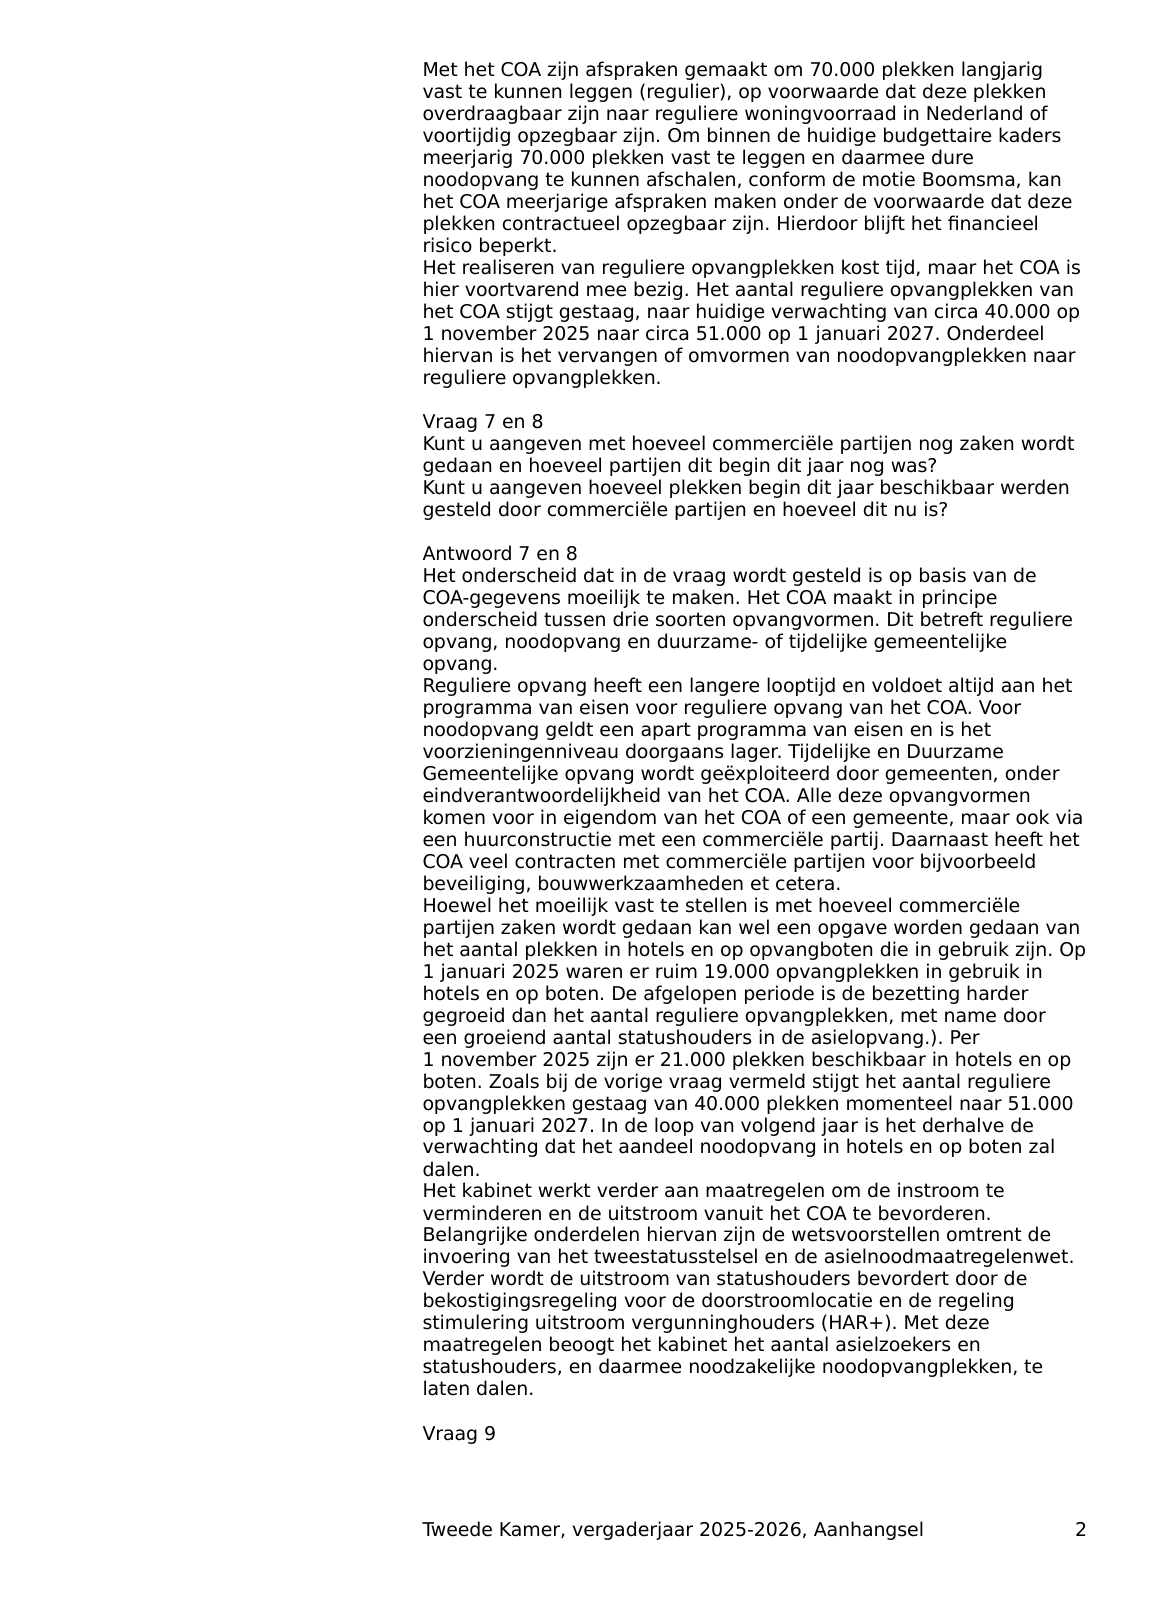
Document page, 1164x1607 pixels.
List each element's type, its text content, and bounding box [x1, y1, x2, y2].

text Kunt u aangeven met hoeveel commerciële partijen nog zaken wordt gedaan en hoeveel partijen dit begin dit jaar nog was? [422, 433, 1087, 477]
text Het realiseren van reguliere opvangplekken kost tijd, maar het COA is hier voortvarend mee bezig. Het aantal reguliere opvangplekken van het COA stijgt gestaag, naar huidige verwachting van circa 40.000 op 1 november 2025 naar circa 51.000 op 1 januari 2027. Onderdeel hiervan is het vervangen of omvormen van noodopvangplekken naar reguliere opvangplekken. [422, 257, 1087, 389]
text Vraag 7 en 8 [422, 411, 1087, 433]
text Het onderscheid dat in de vraag wordt gesteld is op basis van de COA-gegevens moeilijk te maken. Het COA maakt in principe onderscheid tussen drie soorten opvangvormen. Dit betreft reguliere opvang, noodopvang en duurzame- of tijdelijke gemeentelijke opvang. [422, 565, 1087, 675]
text Reguliere opvang heeft een langere looptijd en voldoet altijd aan het programma van eisen voor reguliere opvang van het COA. Voor noodopvang geldt een apart programma van eisen en is het voorzieningenniveau doorgaans lager. Tijdelijke en Duurzame Gemeentelijke opvang wordt geëxploiteerd door gemeenten, onder eindverantwoordelijkheid van het COA. Alle deze opvangvormen komen voor in eigendom van het COA of een gemeente, maar ook via een huurconstructie met een commerciële partij. Daarnaast heeft het COA veel contracten met commerciële partijen voor bijvoorbeeld beveiliging, bouwwerkzaamheden et cetera. [422, 675, 1087, 895]
text Kunt u aangeven hoeveel plekken begin dit jaar beschikbaar werden gesteld door commerciële partijen en hoeveel dit nu is? [422, 477, 1087, 521]
text Vraag 9 [422, 1422, 1087, 1444]
text Het kabinet werkt verder aan maatregelen om de instroom te verminderen en de uitstroom vanuit het COA te bevorderen. Belangrijke onderdelen hiervan zijn de wetsvoorstellen omtrent de invoering van het tweestatusstelsel en de asielnoodmaatregelenwet. Verder wordt de uitstroom van statushouders bevordert door de bekostigingsregeling voor de doorstroomlocatie en de regeling stimulering uitstroom vergunninghouders (HAR+). Met deze maatregelen beoogt het kabinet het aantal asielzoekers en statushouders, en daarmee noodzakelijke noodopvangplekken, te laten dalen. [422, 1180, 1087, 1400]
text Met het COA zijn afspraken gemaakt om 70.000 plekken langjarig vast te kunnen leggen (regulier), op voorwaarde dat deze plekken overdraagbaar zijn naar reguliere woningvoorraad in Nederland of voortijdig opzegbaar zijn. Om binnen de huidige budgettaire kaders meerjarig 70.000 plekken vast te leggen en daarmee dure noodopvang te kunnen afschalen, conform de motie Boomsma, kan het COA meerjarige afspraken maken onder de voorwaarde dat deze plekken contractueel opzegbaar zijn. Hierdoor blijft het financieel risico beperkt. [422, 59, 1087, 257]
text Antwoord 7 en 8 [422, 543, 1087, 565]
text Hoewel het moeilijk vast te stellen is met hoeveel commerciële partijen zaken wordt gedaan kan wel een opgave worden gedaan van het aantal plekken in hotels en op opvangboten die in gebruik zijn. Op 1 januari 2025 waren er ruim 19.000 opvangplekken in gebruik in hotels en op boten. De afgelopen periode is de bezetting harder gegroeid dan het aantal reguliere opvangplekken, met name door een groeiend aantal statushouders in de asielopvang.). Per 1 november 2025 zijn er 21.000 plekken beschikbaar in hotels en op boten. Zoals bij de vorige vraag vermeld stijgt het aantal reguliere opvangplekken gestaag van 40.000 plekken momenteel naar 51.000 op 1 januari 2027. In de loop van volgend jaar is het derhalve de verwachting dat het aandeel noodopvang in hotels en op boten zal dalen. [422, 895, 1087, 1180]
